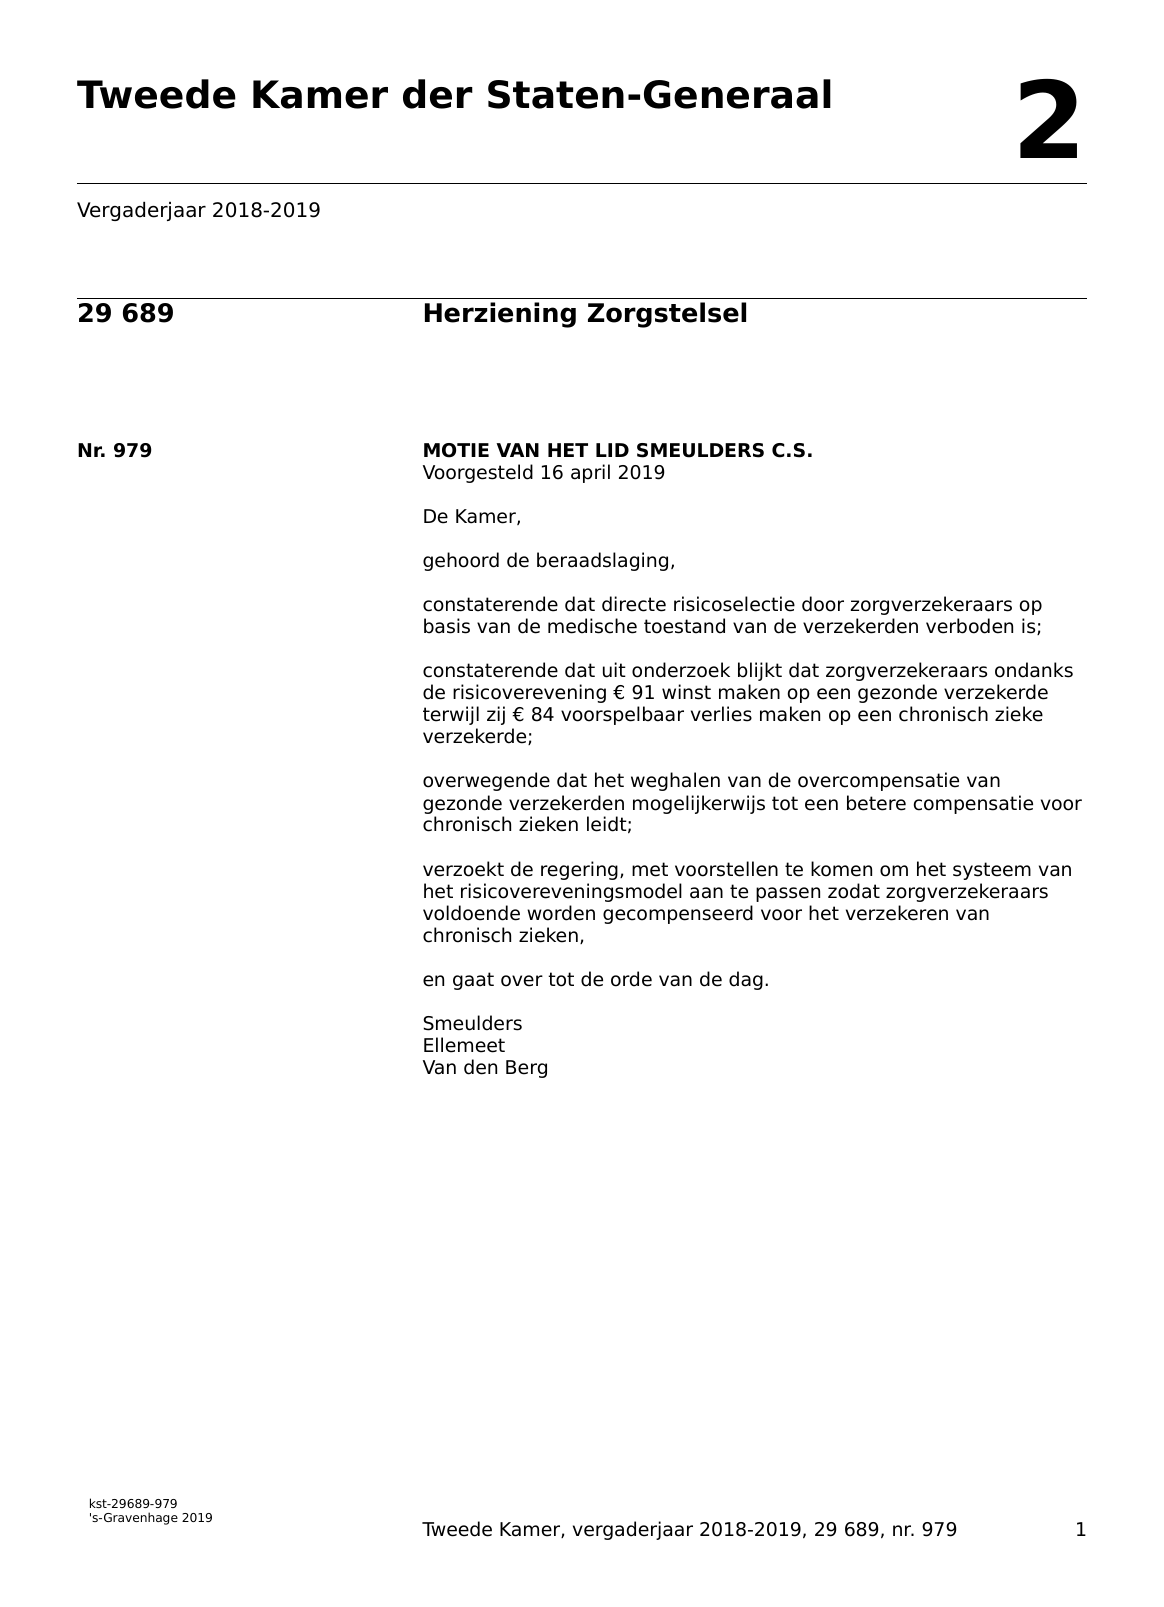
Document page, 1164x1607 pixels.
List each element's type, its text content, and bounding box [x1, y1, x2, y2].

text Van den Berg [422, 1057, 1087, 1079]
text Ellemeet [422, 1035, 1087, 1057]
text constaterende dat uit onderzoek blijkt dat zorgverzekeraars ondanks de risicoverevening € 91 winst maken op een gezonde verzekerde terwijl zij € 84 voorspelbaar verlies maken op een chronisch zieke verzekerde; [422, 660, 1087, 748]
text De Kamer, [422, 506, 1087, 528]
subtitle 29 689 Herziening Zorgstelsel [77, 299, 1087, 329]
table_header Tweede Kamer der Staten-Generaal [77, 59, 886, 183]
text verzoekt de regering, met voorstellen te komen om het systeem van het risicovereveningsmodel aan te passen zodat zorgverzekeraars voldoende worden gecompenseerd voor het verzekeren van chronisch zieken, [422, 858, 1087, 946]
table_cell Vergaderjaar 2018-2019 [77, 184, 1087, 298]
text gehoord de beraadslaging, [422, 550, 1087, 572]
text Voorgesteld 16 april 2019 [422, 462, 1087, 484]
text kst-29689-979 [88, 1497, 323, 1511]
table_header 2 [886, 59, 1087, 183]
text en gaat over tot de orde van de dag. [422, 969, 1087, 991]
text Smeulders [422, 1013, 1087, 1035]
text 's-Gravenhage 2019 [88, 1511, 323, 1525]
text constaterende dat directe risicoselectie door zorgverzekeraars op basis van de medische toestand van de verzekerden verboden is; [422, 594, 1087, 638]
subtitle Nr. 979 MOTIE VAN HET LID SMEULDERS C.S. [77, 440, 1087, 462]
text overwegende dat het weghalen van de overcompensatie van gezonde verzekerden mogelijkerwijs tot een betere compensatie voor chronisch zieken leidt; [422, 770, 1087, 836]
